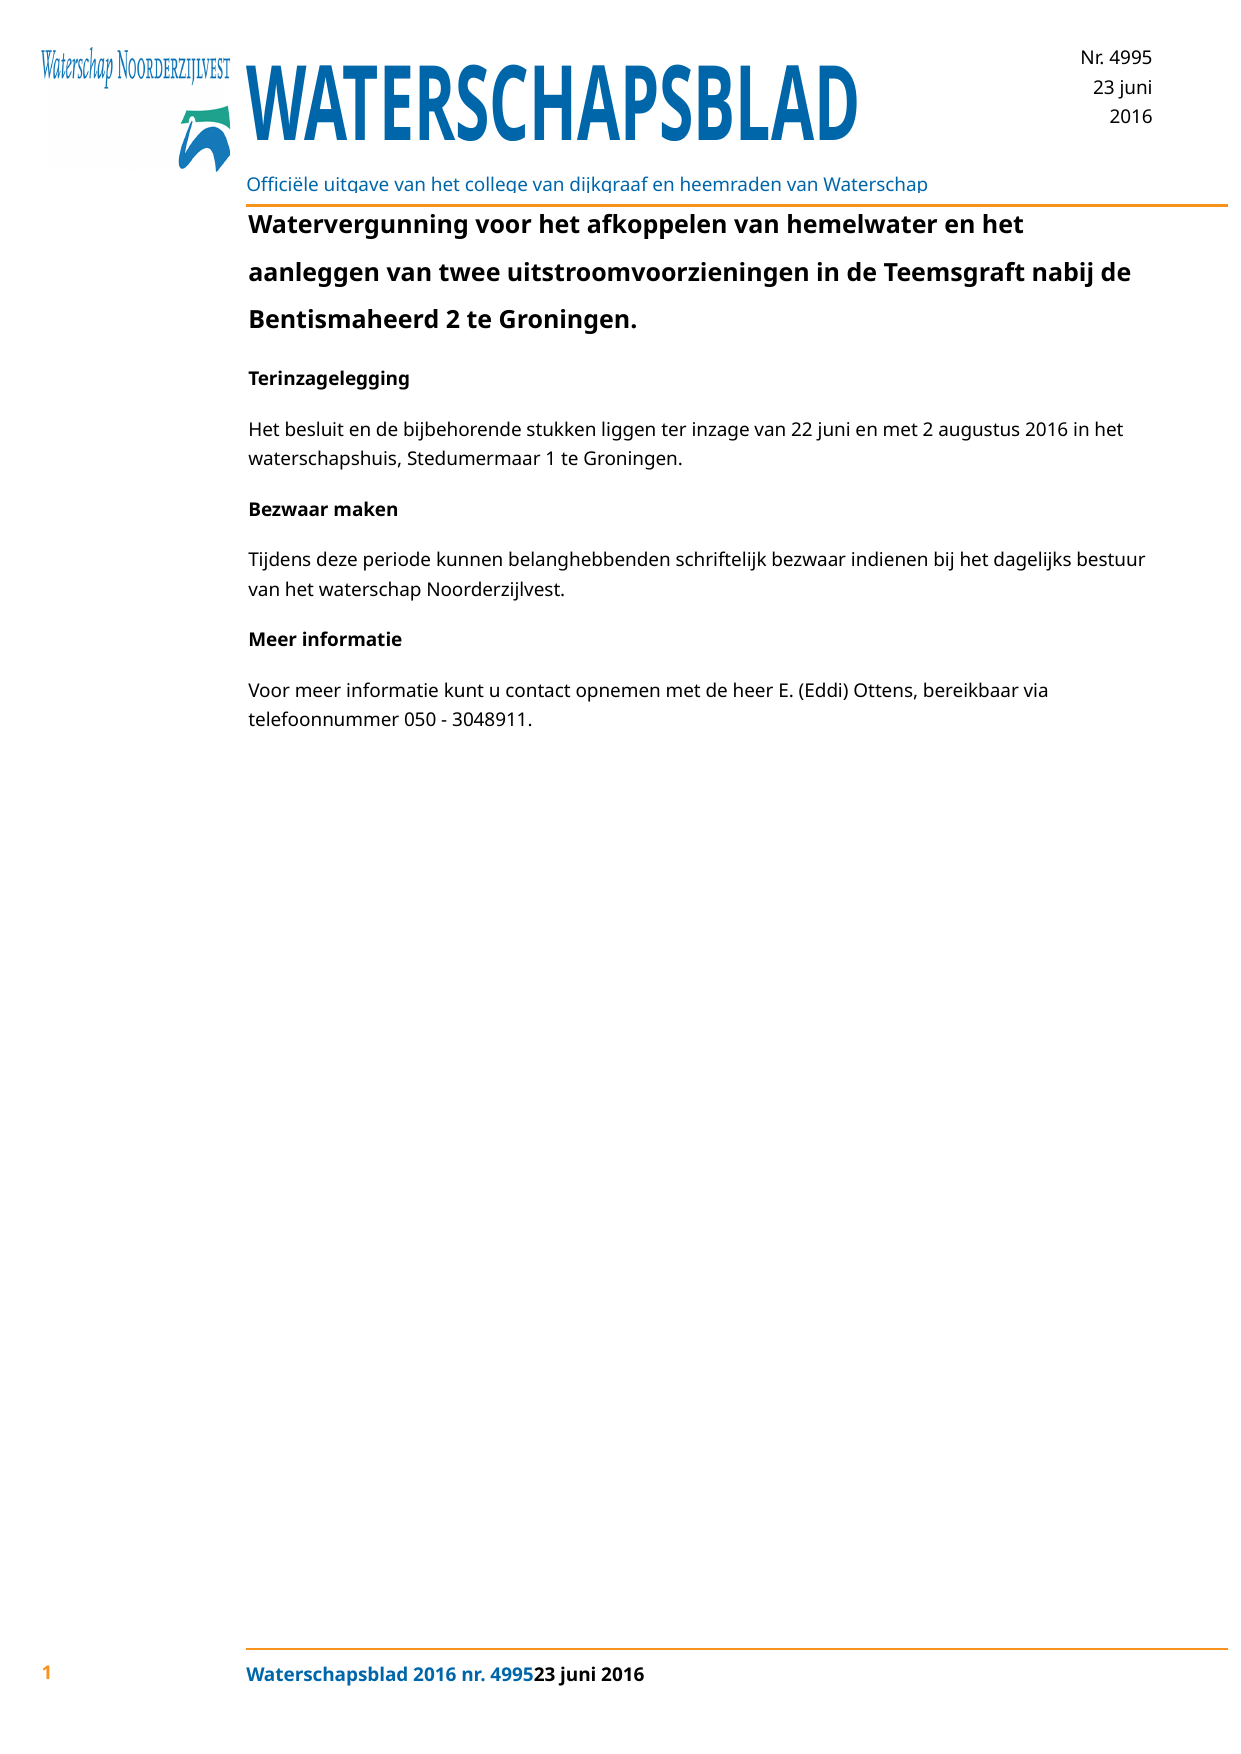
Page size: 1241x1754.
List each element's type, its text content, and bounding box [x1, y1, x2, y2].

text Meer informatie [248, 626, 1152, 652]
text Bezwaar maken [248, 496, 1152, 522]
text Tijdens deze periode kunnen belanghebbenden schriftelijk bezwaar indienen bij het dagelijks bestuur van het waterschap Noorderzijlvest. [248, 546, 1152, 602]
text Watervergunning voor het afkoppelen van hemelwater en het aanleggen van twee uitstroomvoorzieningen in de Teemsgraft nabij de Bentismaheerd 2 te Groningen. [248, 207, 1152, 336]
text Voor meer informatie kunt u contact opnemen met de heer E. (Eddi) Ottens, bereikbaar via telefoonnummer 050 - 3048911. [248, 677, 1152, 732]
text Terinzagelegging [248, 366, 1152, 391]
text Het besluit en de bijbehorende stukken liggen ter inzage van 22 juni en met 2 augustus 2016 in het waterschapshuis, Stedumermaar 1 te Groningen. [248, 416, 1152, 471]
picture [41, 47, 231, 172]
